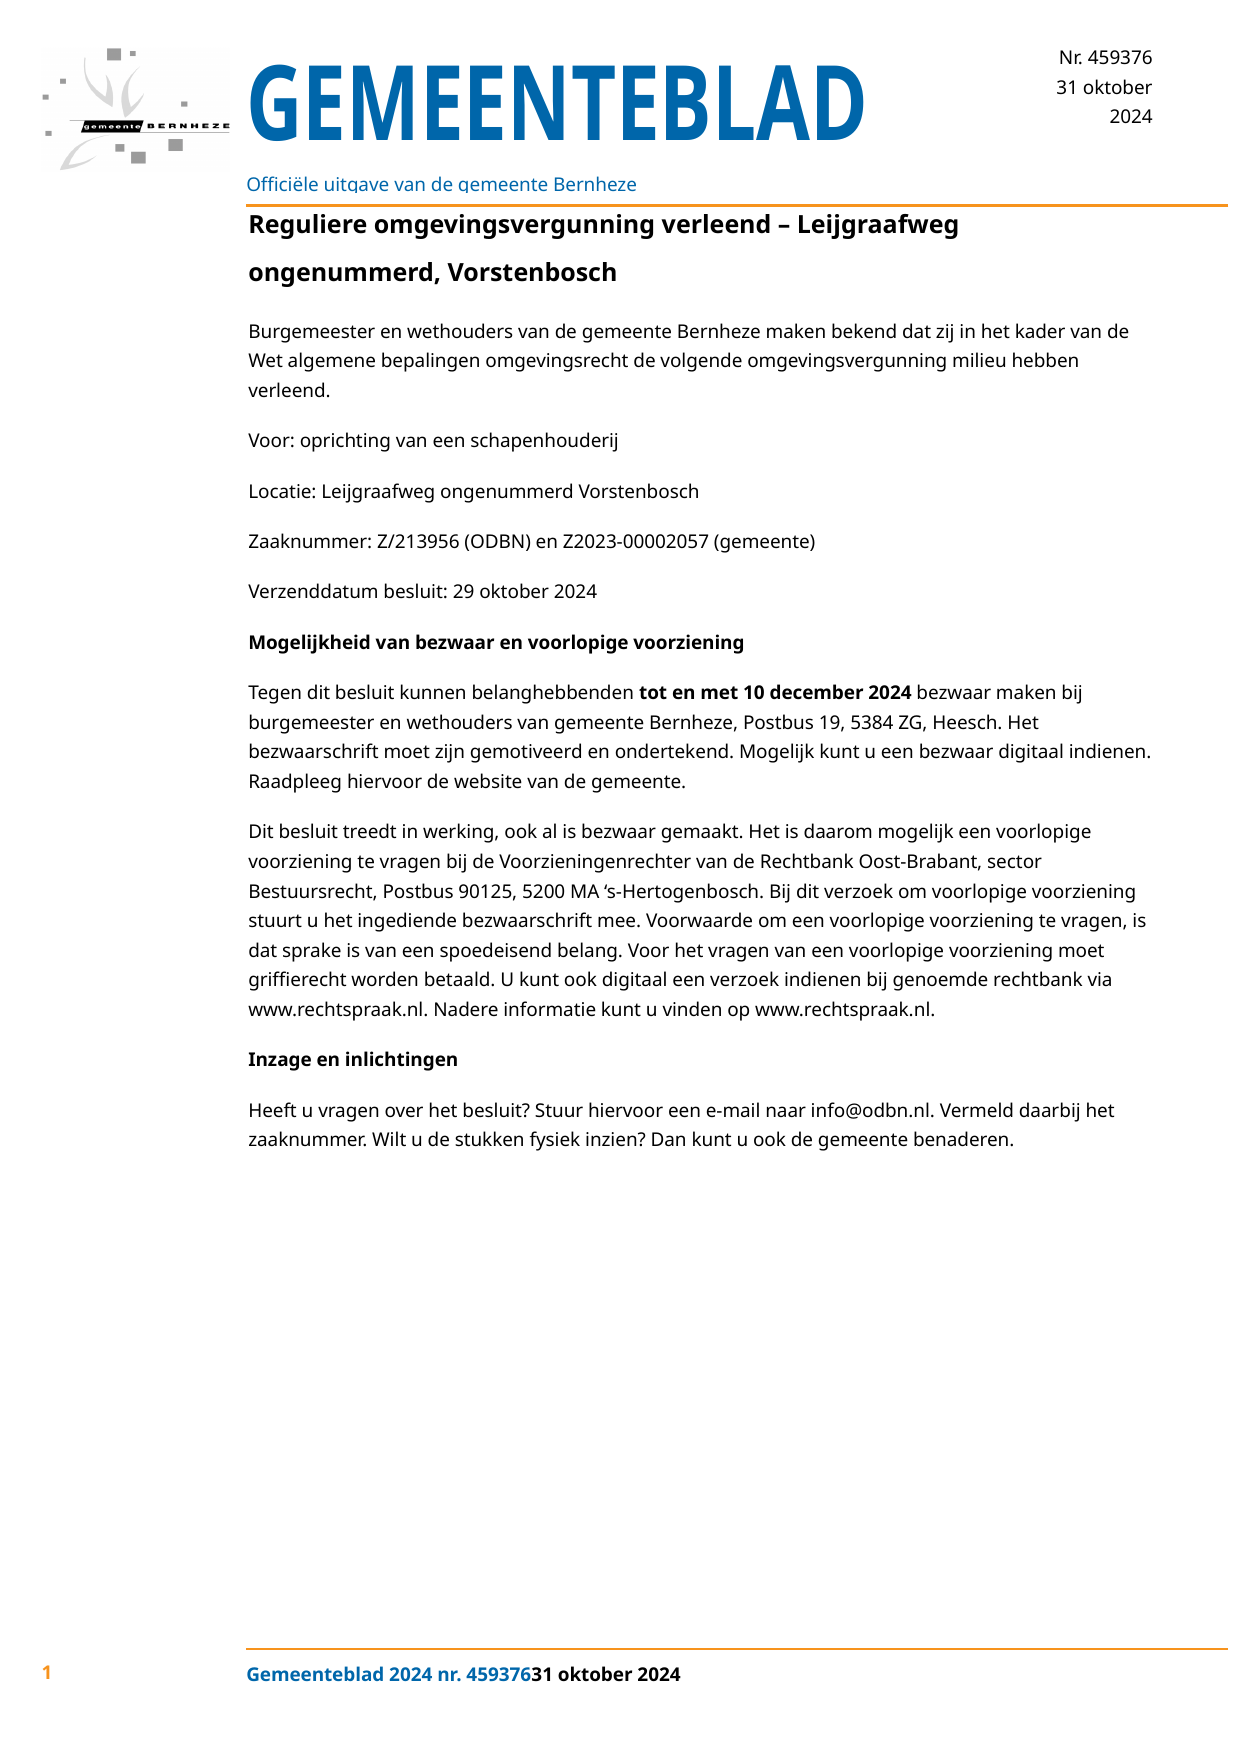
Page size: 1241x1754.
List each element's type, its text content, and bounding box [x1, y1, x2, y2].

text Reguliere omgevingsvergunning verleend – Leijgraafweg ongenummerd, Vorstenbosch [248, 207, 1152, 288]
text Locatie: Leijgraafweg ongenummerd Vorstenbosch [248, 478, 1152, 504]
text Mogelijkheid van bezwaar en voorlopige voorziening [248, 629, 1152, 655]
text Zaaknummer: Z/213956 (ODBN) en Z2023-00002057 (gemeente) [248, 528, 1152, 554]
text Burgemeester en wethouders van de gemeente Bernheze maken bekend dat zij in het kader van de Wet algemene bepalingen omgevingsrecht de volgende omgevingsvergunning milieu hebben verleend. [248, 318, 1152, 403]
text Dit besluit treedt in werking, ook al is bezwaar gemaakt. Het is daarom mogelijk een voorlopige voorziening te vragen bij de Voorzieningenrechter van de Rechtbank Oost-Brabant, sector Bestuursrecht, Postbus 90125, 5200 MA ‘s-Hertogenbosch. Bij dit verzoek om voorlopige voorziening stuurt u het ingediende bezwaarschrift mee. Voorwaarde om een voorlopige voorziening te vragen, is dat sprake is van een spoedeisend belang. Voor het vragen van een voorlopige voorziening moet griffierecht worden betaald. U kunt ook digitaal een verzoek indienen bij genoemde rechtbank via www.rechtspraak.nl. Nadere informatie kunt u vinden op www.rechtspraak.nl. [248, 819, 1152, 1022]
picture [41, 47, 231, 172]
text Tegen dit besluit kunnen belanghebbenden tot en met 10 december 2024 bezwaar maken bij burgemeester en wethouders van gemeente Bernheze, Postbus 19, 5384 ZG, Heesch. Het bezwaarschrift moet zijn gemotiveerd en ondertekend. Mogelijk kunt u een bezwaar digitaal indienen. Raadpleeg hiervoor de website van de gemeente. [248, 679, 1152, 794]
text Voor: oprichting van een schapenhouderij [248, 427, 1152, 453]
text Inzage en inlichtingen [248, 1047, 1152, 1072]
text Verzenddatum besluit: 29 oktober 2024 [248, 579, 1152, 604]
text Heeft u vragen over het besluit? Stuur hiervoor een e-mail naar info@odbn.nl. Vermeld daarbij het zaaknummer. Wilt u de stukken fysiek inzien? Dan kunt u ook de gemeente benaderen. [248, 1097, 1152, 1152]
